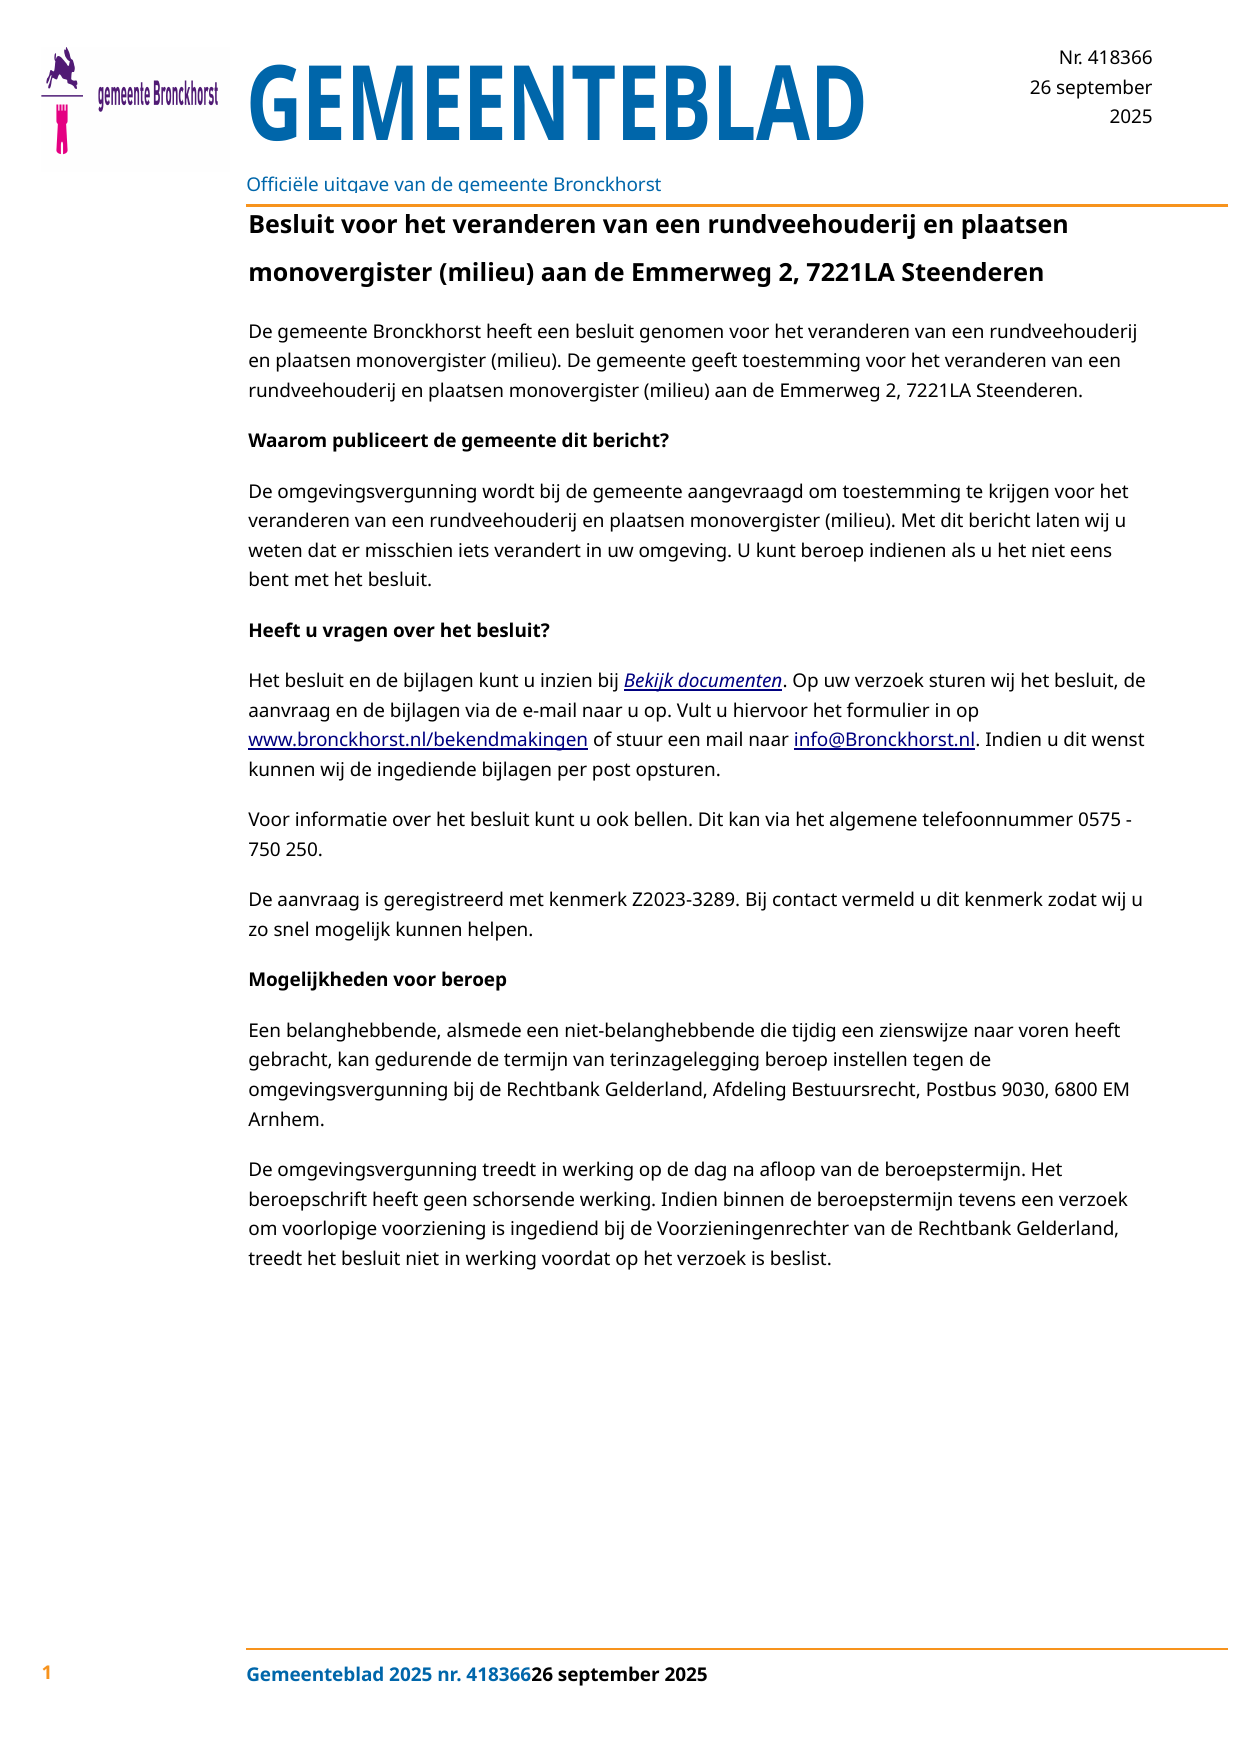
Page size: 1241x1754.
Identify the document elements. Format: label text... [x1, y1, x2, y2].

text De omgevingsvergunning wordt bij de gemeente aangevraagd om toestemming te krijgen voor het veranderen van een rundveehouderij en plaatsen monovergister (milieu). Met dit bericht laten wij u weten dat er misschien iets verandert in uw omgeving. U kunt beroep indienen als u het niet eens bent met het besluit. [248, 478, 1152, 592]
picture [41, 47, 231, 172]
text De omgevingsvergunning treedt in werking op de dag na afloop van de beroepstermijn. Het beroepschrift heeft geen schorsende werking. Indien binnen de beroepstermijn tevens een verzoek om voorlopige voorziening is ingediend bij de Voorzieningenrechter van de Rechtbank Gelderland, treedt het besluit niet in werking voordat op het verzoek is beslist. [248, 1156, 1152, 1271]
text Het besluit en de bijlagen kunt u inzien bij Bekijk documenten. Op uw verzoek sturen wij het besluit, de aanvraag en de bijlagen via de e-mail naar u op. Vult u hiervoor het formulier in op www.bronckhorst.nl/bekendmakingen of stuur een mail naar info@Bronckhorst.nl. Indien u dit wenst kunnen wij de ingediende bijlagen per post opsturen. [248, 667, 1152, 782]
text Mogelijkheden voor beroep [248, 967, 1152, 992]
text Waarom publiceert de gemeente dit bericht? [248, 427, 1152, 453]
text Besluit voor het veranderen van een rundveehouderij en plaatsen monovergister (milieu) aan de Emmerweg 2, 7221LA Steenderen [248, 207, 1152, 288]
text De gemeente Bronckhorst heeft een besluit genomen voor het veranderen van een rundveehouderij en plaatsen monovergister (milieu). De gemeente geeft toestemming voor het veranderen van een rundveehouderij en plaatsen monovergister (milieu) aan de Emmerweg 2, 7221LA Steenderen. [248, 318, 1152, 403]
text Een belanghebbende, alsmede een niet-belanghebbende die tijdig een zienswijze naar voren heeft gebracht, kan gedurende de termijn van terinzagelegging beroep instellen tegen de omgevingsvergunning bij de Rechtbank Gelderland, Afdeling Bestuursrecht, Postbus 9030, 6800 EM Arnhem. [248, 1017, 1152, 1132]
text Heeft u vragen over het besluit? [248, 617, 1152, 643]
text De aanvraag is geregistreerd met kenmerk Z2023-3289. Bij contact vermeld u dit kenmerk zodat wij u zo snel mogelijk kunnen helpen. [248, 887, 1152, 942]
text Voor informatie over het besluit kunt u ook bellen. Dit kan via het algemene telefoonnummer 0575 - 750 250. [248, 807, 1152, 862]
